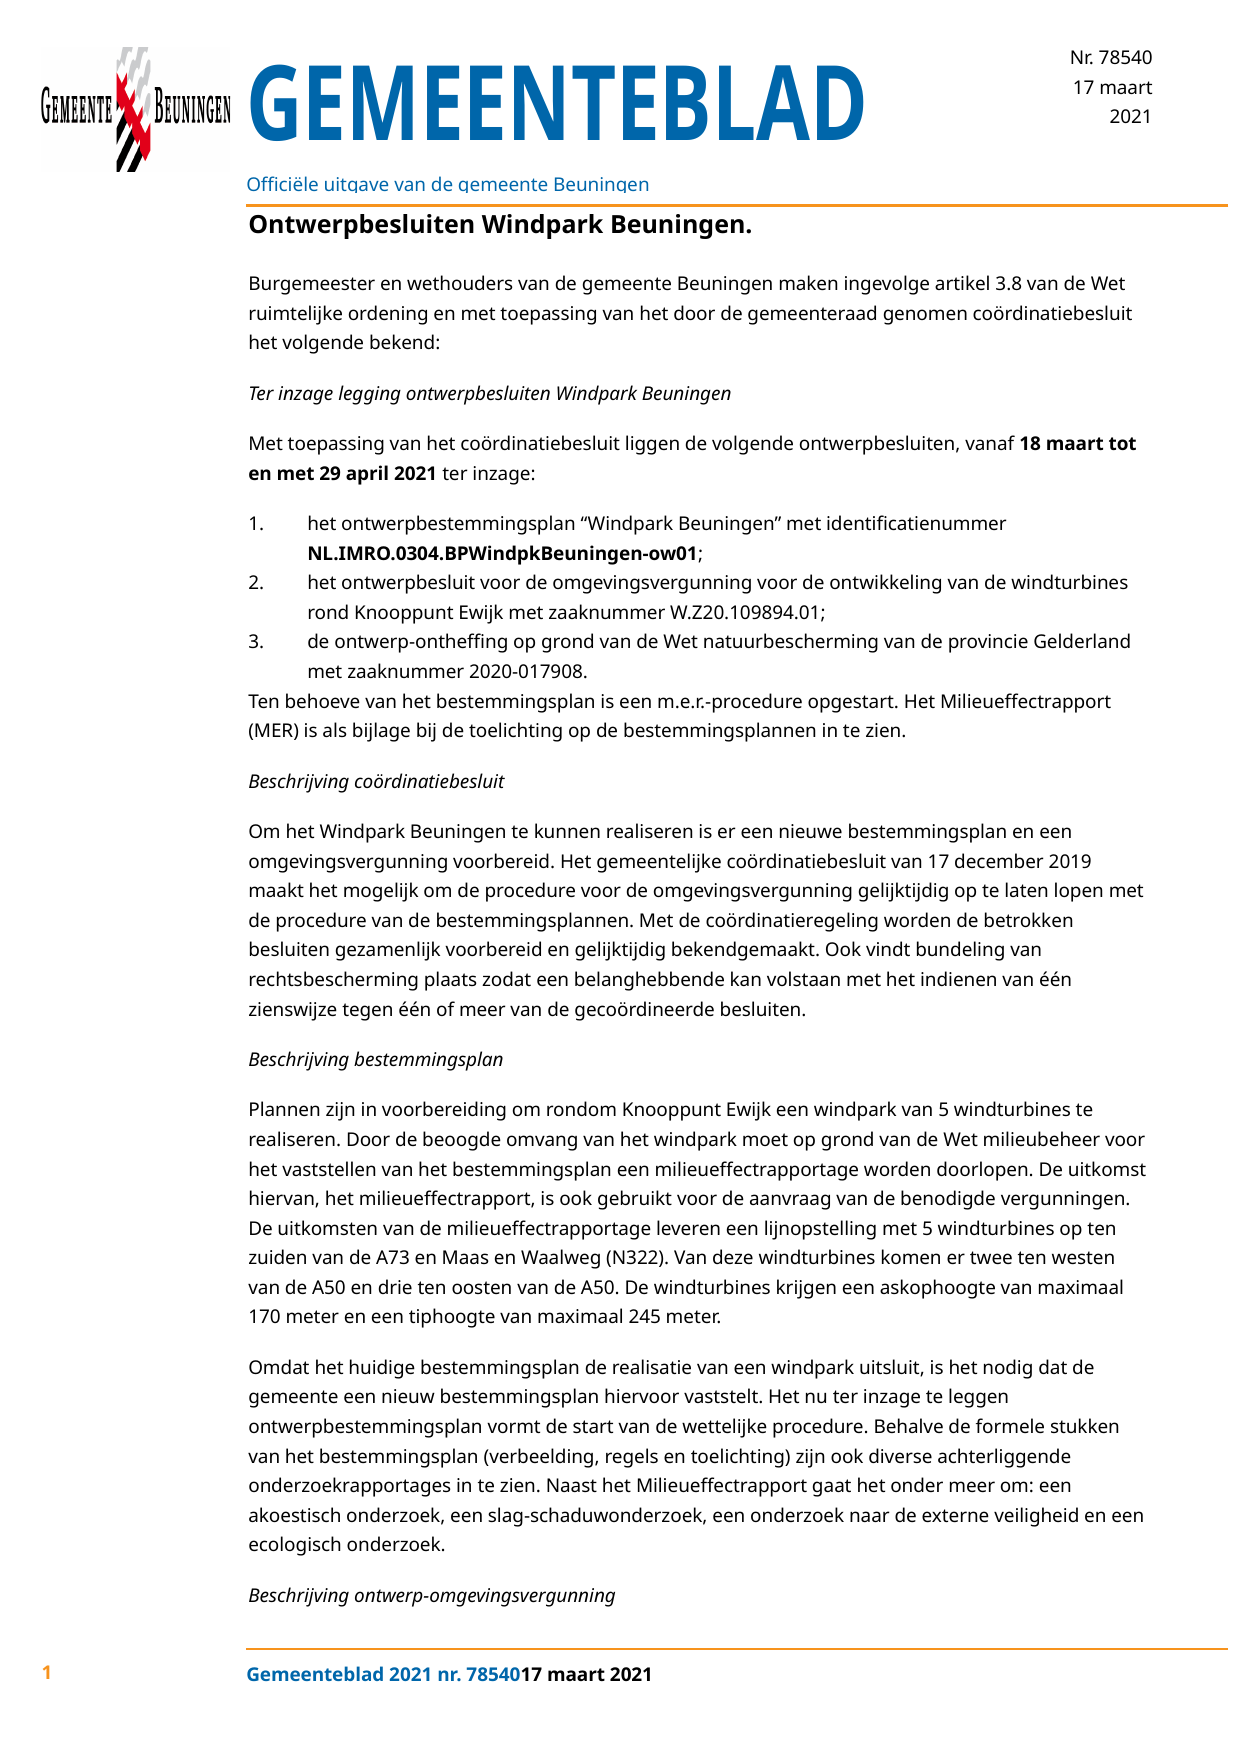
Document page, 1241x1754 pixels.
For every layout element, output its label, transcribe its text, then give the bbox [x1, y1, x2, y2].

text Ten behoeve van het bestemmingsplan is een m.e.r.-procedure opgestart. Het Milieueffectrapport (MER) is als bijlage bij de toelichting op de bestemmingsplannen in te zien. [248, 688, 1152, 743]
text Beschrijving coördinatiebesluit [248, 768, 1152, 793]
text Omdat het huidige bestemmingsplan de realisatie van een windpark uitsluit, is het nodig dat de gemeente een nieuw bestemmingsplan hiervoor vaststelt. Het nu ter inzage te leggen ontwerpbestemmingsplan vormt de start van de wettelijke procedure. Behalve de formele stukken van het bestemmingsplan (verbeelding, regels en toelichting) zijn ook diverse achterliggende onderzoekrapportages in te zien. Naast het Milieueffectrapport gaat het onder meer om: een akoestisch onderzoek, een slag-schaduwonderzoek, een onderzoek naar de externe veiligheid en een ecologisch onderzoek. [248, 1354, 1152, 1557]
text Om het Windpark Beuningen te kunnen realiseren is er een nieuwe bestemmingsplan en een omgevingsvergunning voorbereid. Het gemeentelijke coördinatiebesluit van 17 december 2019 maakt het mogelijk om de procedure voor de omgevingsvergunning gelijktijdig op te laten lopen met de procedure van de bestemmingsplannen. Met de coördinatieregeling worden de betrokken besluiten gezamenlijk voorbereid en gelijktijdig bekendgemaakt. Ook vindt bundeling van rechtsbescherming plaats zodat een belanghebbende kan volstaan met het indienen van één zienswijze tegen één of meer van de gecoördineerde besluiten. [248, 818, 1152, 1021]
list de ontwerp-ontheffing op grond van de Wet natuurbescherming van de provincie Gelderland met zaaknummer 2020-017908. [248, 629, 1152, 684]
text Ontwerpbesluiten Windpark Beuningen. [248, 207, 1152, 241]
text Burgemeester en wethouders van de gemeente Beuningen maken ingevolge artikel 3.8 van de Wet ruimtelijke ordening en met toepassing van het door de gemeenteraad genomen coördinatiebesluit het volgende bekend: [248, 270, 1152, 355]
text Beschrijving bestemmingsplan [248, 1046, 1152, 1072]
text Plannen zijn in voorbereiding om rondom Knooppunt Ewijk een windpark van 5 windturbines te realiseren. Door de beoogde omvang van het windpark moet op grond van de Wet milieubeheer voor het vaststellen van het bestemmingsplan een milieueffectrapportage worden doorlopen. De uitkomst hiervan, het milieueffectrapport, is ook gebruikt voor de aanvraag van de benodigde vergunningen. De uitkomsten van de milieueffectrapportage leveren een lijnopstelling met 5 windturbines op ten zuiden van de A73 en Maas en Waalweg (N322). Van deze windturbines komen er twee ten westen van de A50 en drie ten oosten van de A50. De windturbines krijgen een askophoogte van maximaal 170 meter en een tiphoogte van maximaal 245 meter. [248, 1097, 1152, 1329]
text Met toepassing van het coördinatiebesluit liggen de volgende ontwerpbesluiten, vanaf 18 maart tot en met 29 april 2021 ter inzage: [248, 430, 1152, 486]
list het ontwerpbestemmingsplan “Windpark Beuningen” met identificatienummer NL.IMRO.0304.BPWindpkBeuningen-ow01; [248, 510, 1152, 566]
text Ter inzage legging ontwerpbesluiten Windpark Beuningen [248, 380, 1152, 406]
picture [41, 47, 231, 172]
list het ontwerpbesluit voor de omgevingsvergunning voor de ontwikkeling van de windturbines rond Knooppunt Ewijk met zaaknummer W.Z20.109894.01; [248, 569, 1152, 625]
text Beschrijving ontwerp-omgevingsvergunning [248, 1582, 1152, 1608]
